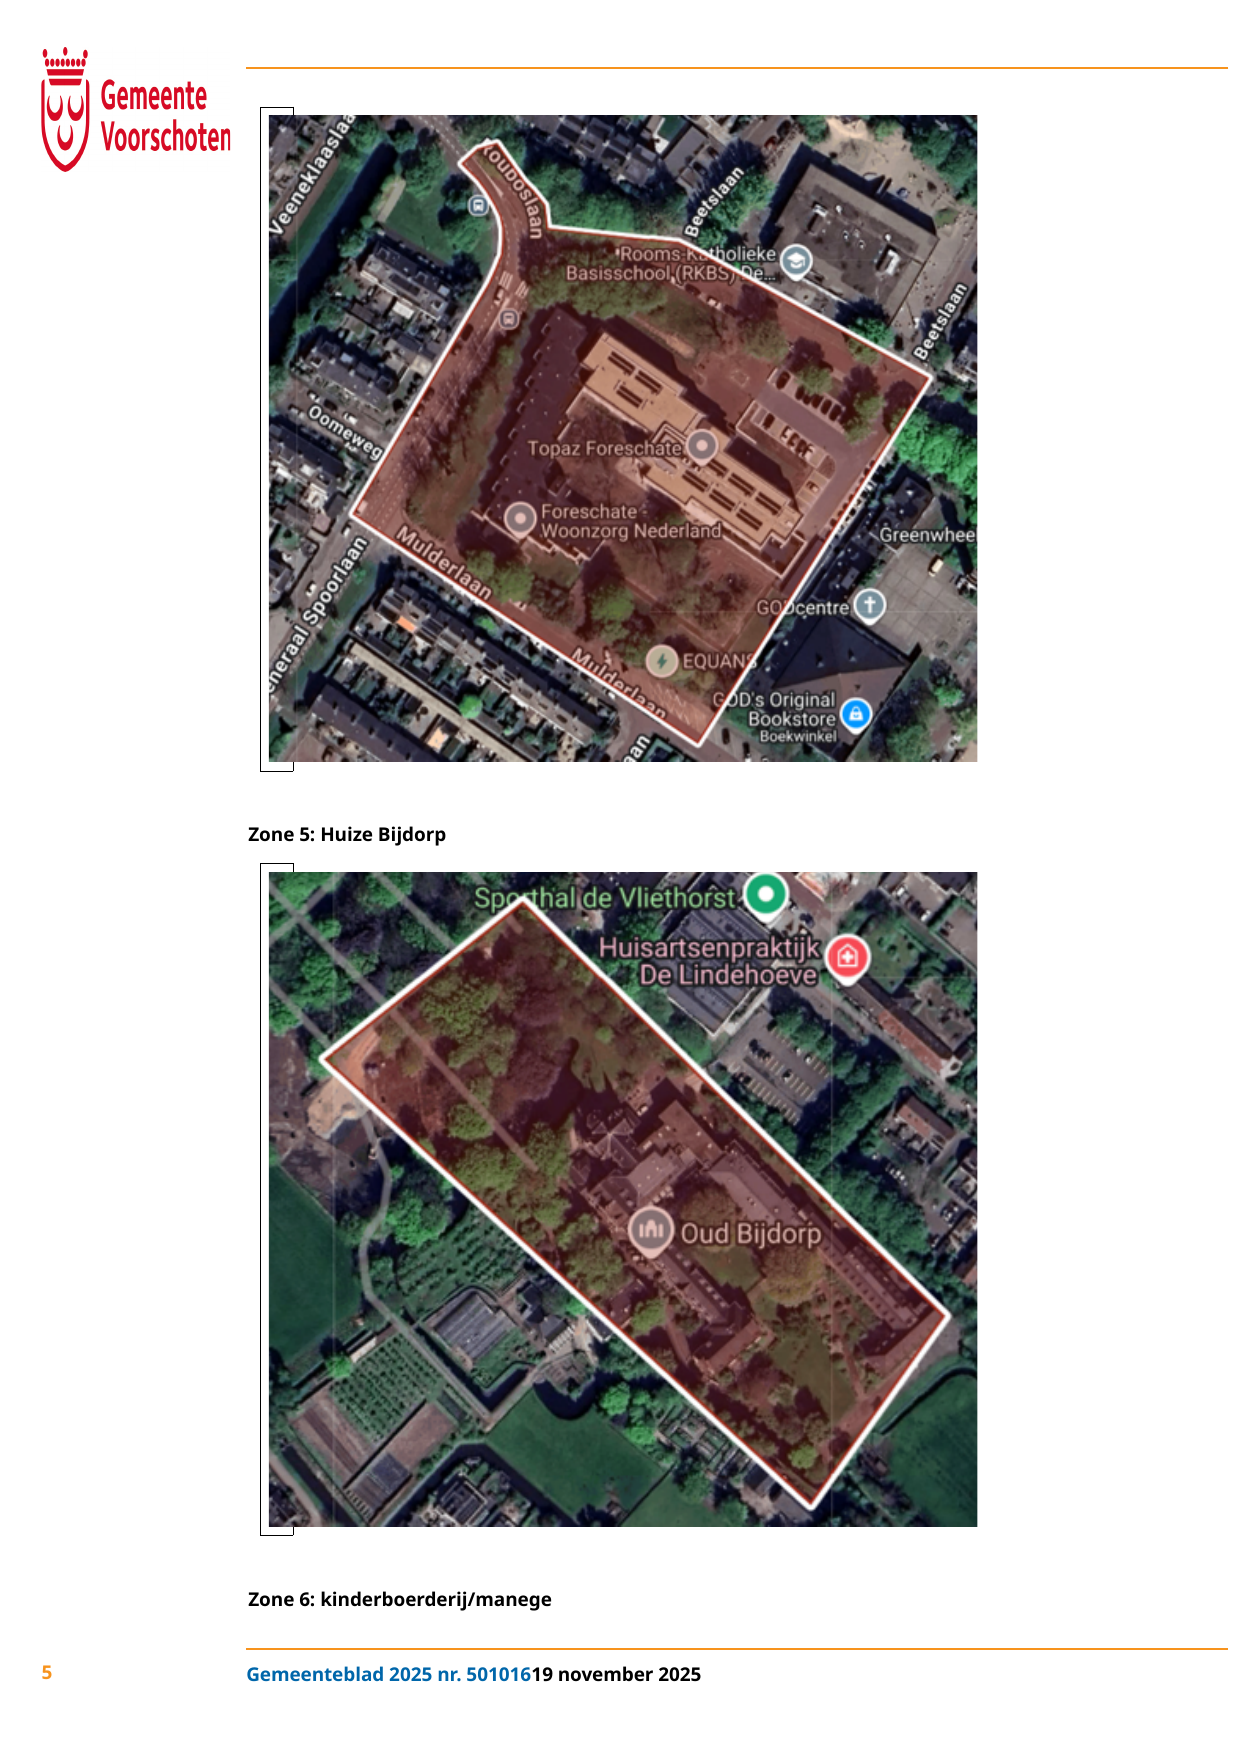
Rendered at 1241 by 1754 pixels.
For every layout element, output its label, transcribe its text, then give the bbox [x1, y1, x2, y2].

picture [268, 115, 978, 762]
picture [268, 872, 978, 1527]
text Zone 6: kinderboerderij/manege [248, 1586, 1152, 1612]
text Zone 5: Huize Bijdorp [248, 822, 1152, 847]
picture [41, 47, 231, 172]
